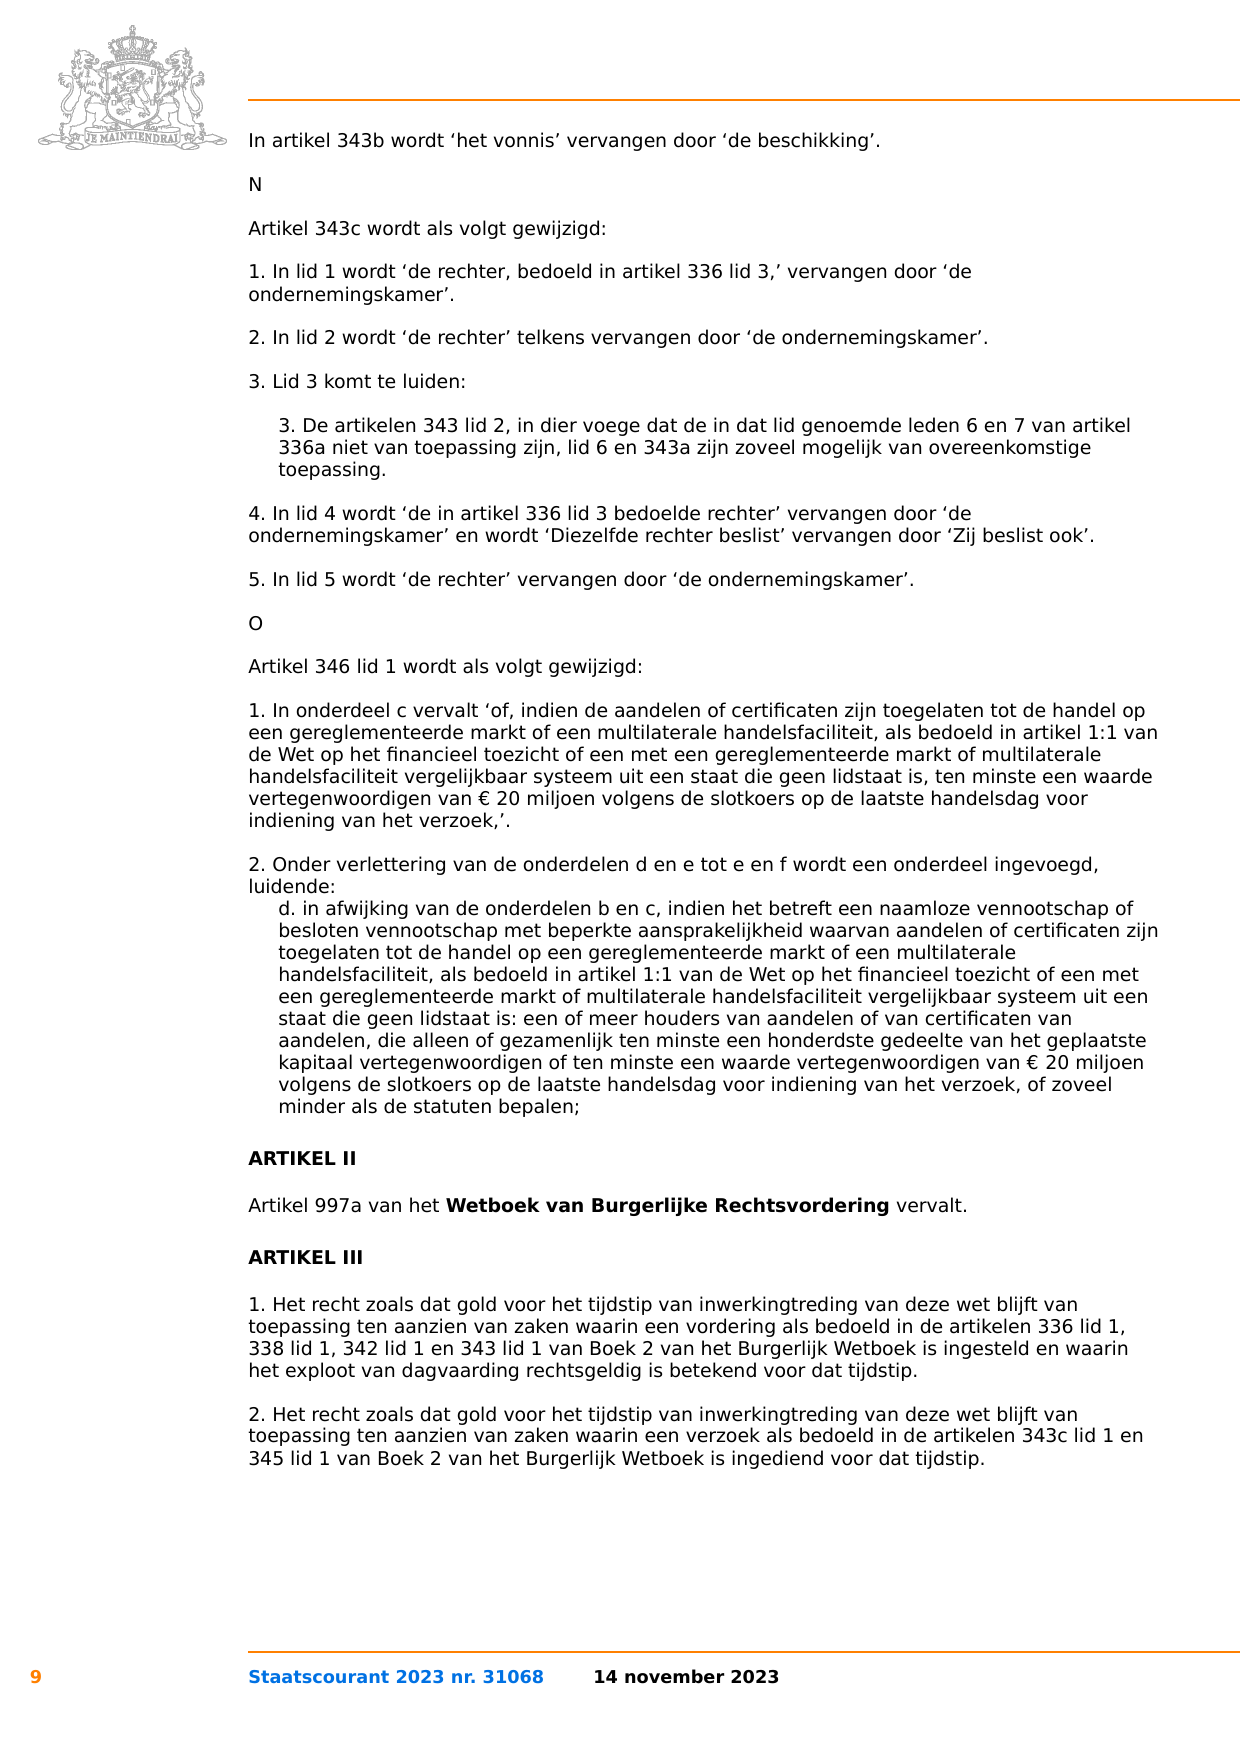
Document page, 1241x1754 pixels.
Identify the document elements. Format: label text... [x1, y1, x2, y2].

text 1. In onderdeel c vervalt ‘of, indien de aandelen of certificaten zijn toegelaten tot de handel op een gereglementeerde markt of een multilaterale handelsfaciliteit, als bedoeld in artikel 1:1 van de Wet op het financieel toezicht of een met een gereglementeerde markt of multilaterale handelsfaciliteit vergelijkbaar systeem uit een staat die geen lidstaat is, ten minste een waarde vertegenwoordigen van € 20 miljoen volgens de slotkoers op de laatste handelsdag voor indiening van het verzoek,’. [248, 700, 1163, 832]
text Artikel 997a van het Wetboek van Burgerlijke Rechtsvordering vervalt. [248, 1195, 1163, 1217]
text 5. In lid 5 wordt ‘de rechter’ vervangen door ‘de ondernemingskamer’. [248, 569, 1163, 591]
picture [38, 25, 227, 150]
text N [248, 174, 1163, 196]
text O [248, 612, 1163, 634]
text 2. Onder verlettering van de onderdelen d en e tot e en f wordt een onderdeel ingevoegd, luidende: [248, 854, 1163, 898]
text 2. Het recht zoals dat gold voor het tijdstip van inwerkingtreding van deze wet blijft van toepassing ten aanzien van zaken waarin een verzoek als bedoeld in de artikelen 343c lid 1 en 345 lid 1 van Boek 2 van het Burgerlijk Wetboek is ingediend voor dat tijdstip. [248, 1403, 1163, 1469]
text 4. In lid 4 wordt ‘de in artikel 336 lid 3 bedoelde rechter’ vervangen door ‘de ondernemingskamer’ en wordt ‘Diezelfde rechter beslist’ vervangen door ‘Zij beslist ook’. [248, 503, 1163, 547]
subtitle ARTIKEL III [248, 1247, 1163, 1269]
text 3. Lid 3 komt te luiden: [248, 371, 1163, 393]
text 2. In lid 2 wordt ‘de rechter’ telkens vervangen door ‘de ondernemingskamer’. [248, 327, 1163, 349]
text In artikel 343b wordt ‘het vonnis’ vervangen door ‘de beschikking’. [248, 130, 1163, 152]
text 1. In lid 1 wordt ‘de rechter, bedoeld in artikel 336 lid 3,’ vervangen door ‘de ondernemingskamer’. [248, 261, 1163, 305]
text d. in afwijking van de onderdelen b en c, indien het betreft een naamloze vennootschap of besloten vennootschap met beperkte aansprakelijkheid waarvan aandelen of certificaten zijn toegelaten tot de handel op een gereglementeerde markt of een multilaterale handelsfaciliteit, als bedoeld in artikel 1:1 van de Wet op het financieel toezicht of een met een gereglementeerde markt of multilaterale handelsfaciliteit vergelijkbaar systeem uit een staat die geen lidstaat is: een of meer houders van aandelen of van certificaten van aandelen, die alleen of gezamenlijk ten minste een honderdste gedeelte van het geplaatste kapitaal vertegenwoordigen of ten minste een waarde vertegenwoordigen van € 20 miljoen volgens de slotkoers op de laatste handelsdag voor indiening van het verzoek, of zoveel minder als de statuten bepalen; [278, 898, 1163, 1118]
text Artikel 343c wordt als volgt gewijzigd: [248, 218, 1163, 239]
subtitle ARTIKEL II [248, 1148, 1163, 1170]
text 1. Het recht zoals dat gold voor het tijdstip van inwerkingtreding van deze wet blijft van toepassing ten aanzien van zaken waarin een vordering als bedoeld in de artikelen 336 lid 1, 338 lid 1, 342 lid 1 en 343 lid 1 van Boek 2 van het Burgerlijk Wetboek is ingesteld en waarin het exploot van dagvaarding rechtsgeldig is betekend voor dat tijdstip. [248, 1294, 1163, 1382]
text Artikel 346 lid 1 wordt als volgt gewijzigd: [248, 656, 1163, 678]
text 3. De artikelen 343 lid 2, in dier voege dat de in dat lid genoemde leden 6 en 7 van artikel 336a niet van toepassing zijn, lid 6 en 343a zijn zoveel mogelijk van overeenkomstige toepassing. [278, 415, 1163, 481]
